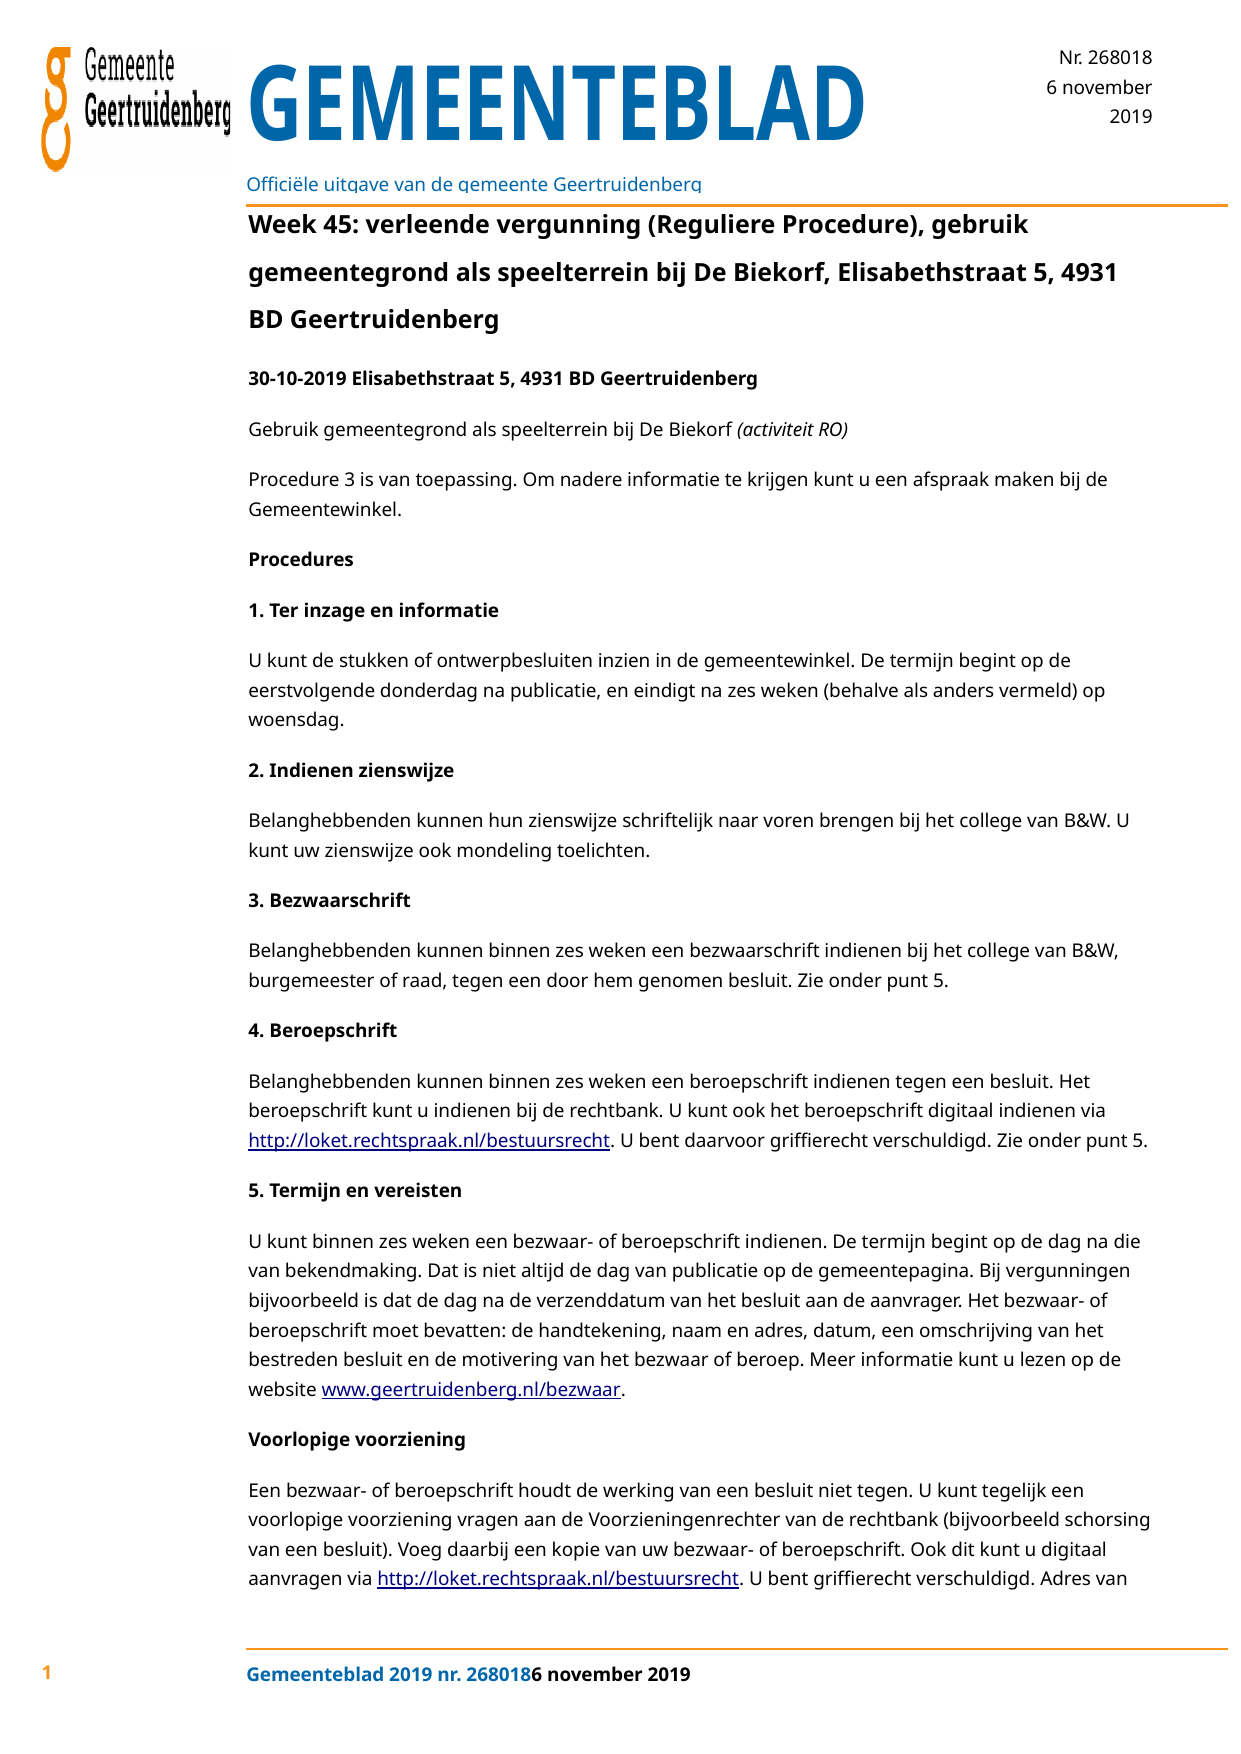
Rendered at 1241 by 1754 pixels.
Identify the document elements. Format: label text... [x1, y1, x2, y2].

text Een bezwaar- of beroepschrift houdt de werking van een besluit niet tegen. U kunt tegelijk een voorlopige voorziening vragen aan de Voorzieningenrechter van de rechtbank (bijvoorbeeld schorsing van een besluit). Voeg daarbij een kopie van uw bezwaar- of beroepschrift. Ook dit kunt u digitaal aanvragen via http://loket.rechtspraak.nl/bestuursrecht. U bent griffierecht verschuldigd. Adres van [248, 1477, 1152, 1591]
text 1. Ter inzage en informatie [248, 597, 1152, 622]
picture [41, 47, 231, 172]
text Belanghebbenden kunnen binnen zes weken een bezwaarschrift indienen bij het college van B&W, burgemeester of raad, tegen een door hem genomen besluit. Zie onder punt 5. [248, 938, 1152, 993]
text U kunt binnen zes weken een bezwaar- of beroepschrift indienen. De termijn begint op de dag na die van bekendmaking. Dat is niet altijd de dag van publicatie op de gemeentepagina. Bij vergunningen bijvoorbeeld is dat de dag na de verzenddatum van het besluit aan de aanvrager. Het bezwaar- of beroepschrift moet bevatten: de handtekening, naam en adres, datum, een omschrijving van het bestreden besluit en de motivering van het bezwaar of beroep. Meer informatie kunt u lezen op de website www.geertruidenberg.nl/bezwaar. [248, 1228, 1152, 1402]
text Procedure 3 is van toepassing. Om nadere informatie te krijgen kunt u een afspraak maken bij de Gemeentewinkel. [248, 466, 1152, 522]
text Week 45: verleende vergunning (Reguliere Procedure), gebruik gemeentegrond als speelterrein bij De Biekorf, Elisabethstraat 5, 4931 BD Geertruidenberg [248, 207, 1152, 336]
text Procedures [248, 546, 1152, 572]
text 30-10-2019 Elisabethstraat 5, 4931 BD Geertruidenberg [248, 366, 1152, 391]
text Gebruik gemeentegrond als speelterrein bij De Biekorf (activiteit RO) [248, 416, 1152, 442]
text 4. Beroepschrift [248, 1018, 1152, 1043]
text 3. Bezwaarschrift [248, 887, 1152, 913]
text Voorlopige voorziening [248, 1426, 1152, 1452]
text U kunt de stukken of ontwerpbesluiten inzien in de gemeentewinkel. De termijn begint op de eerstvolgende donderdag na publicatie, en eindigt na zes weken (behalve als anders vermeld) op woensdag. [248, 647, 1152, 732]
text 2. Indienen zienswijze [248, 757, 1152, 782]
text 5. Termijn en vereisten [248, 1178, 1152, 1203]
text Belanghebbenden kunnen binnen zes weken een beroepschrift indienen tegen een besluit. Het beroepschrift kunt u indienen bij de rechtbank. U kunt ook het beroepschrift digitaal indienen via http://loket.rechtspraak.nl/bestuursrecht. U bent daarvoor griffierecht verschuldigd. Zie onder punt 5. [248, 1068, 1152, 1153]
text Belanghebbenden kunnen hun zienswijze schriftelijk naar voren brengen bij het college van B&W. U kunt uw zienswijze ook mondeling toelichten. [248, 807, 1152, 862]
